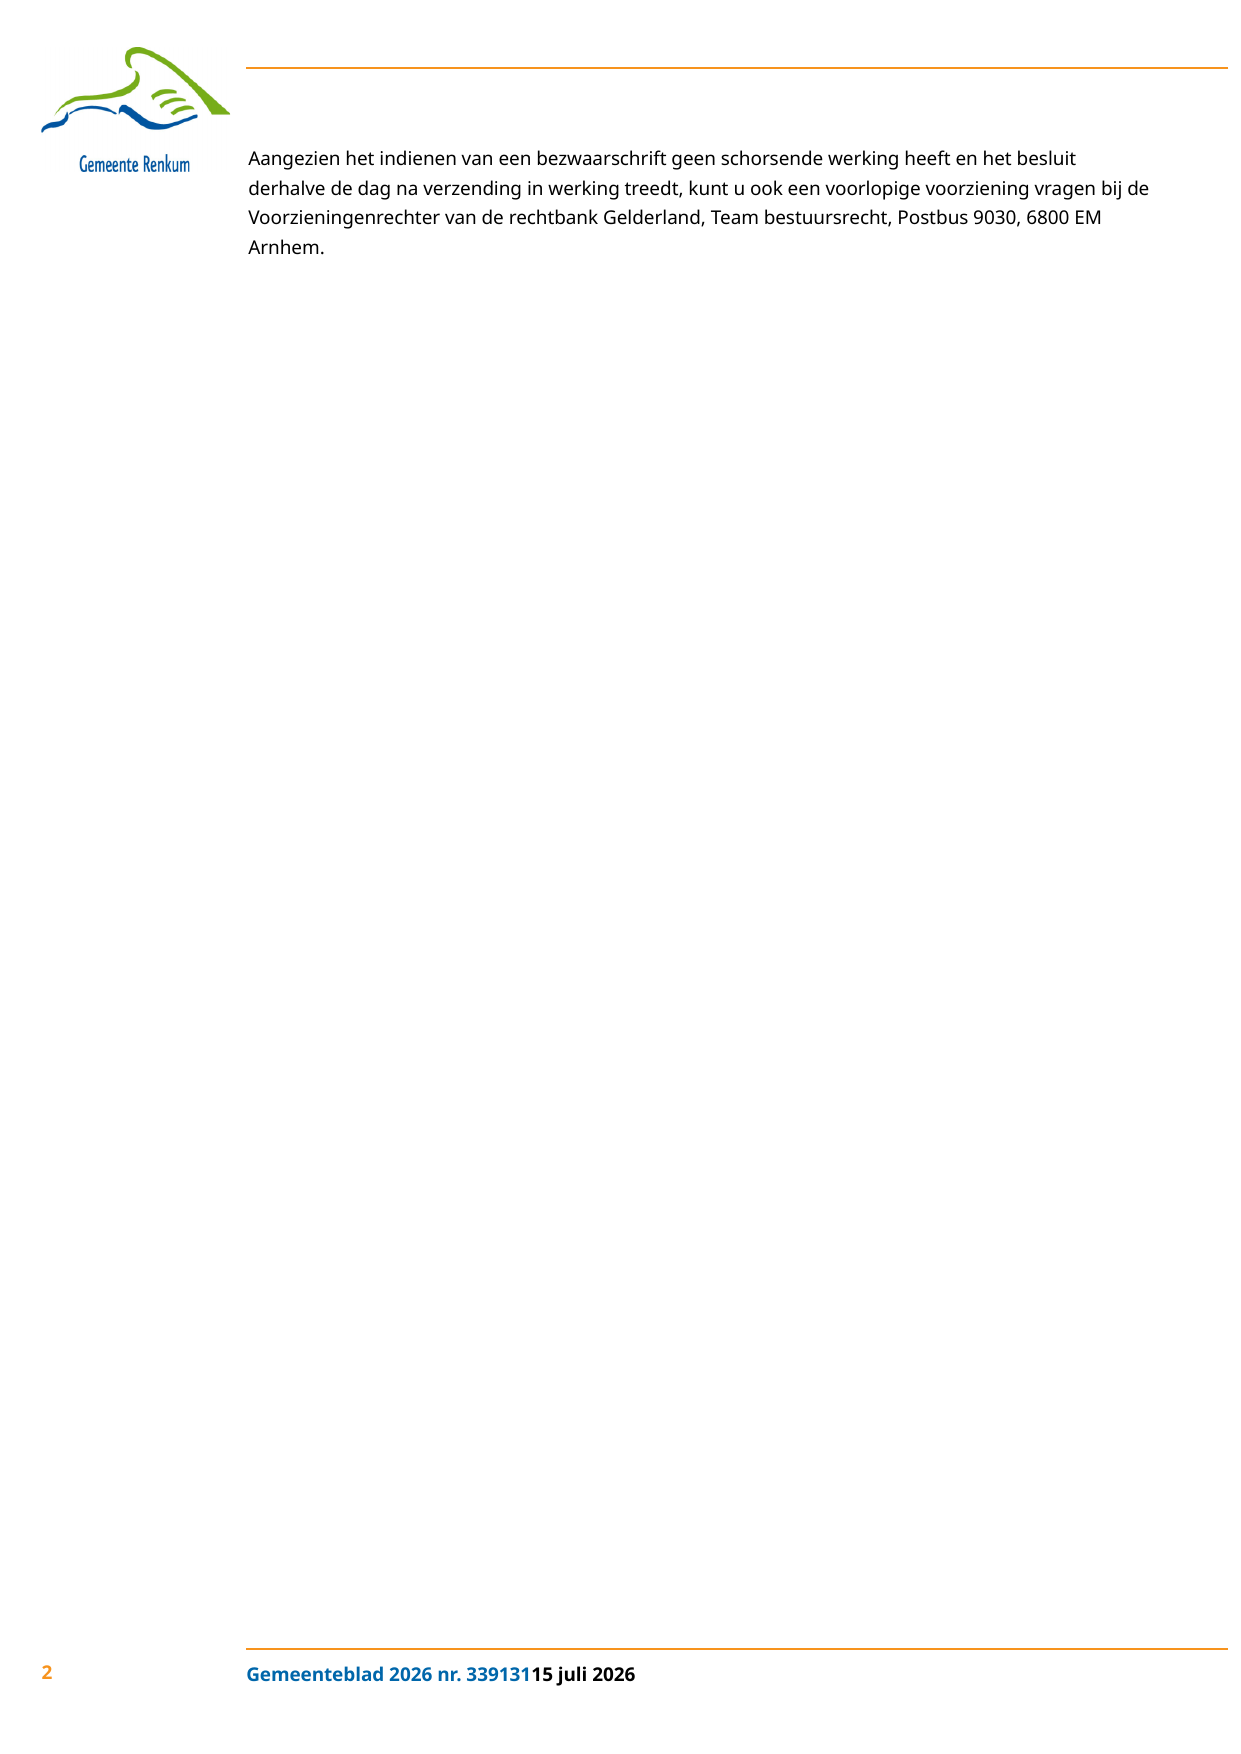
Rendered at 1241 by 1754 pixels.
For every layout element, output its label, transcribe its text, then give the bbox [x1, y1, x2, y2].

text Aangezien het indienen van een bezwaarschrift geen schorsende werking heeft en het besluit derhalve de dag na verzending in werking treedt, kunt u ook een voorlopige voorziening vragen bij de Voorzieningenrechter van de rechtbank Gelderland, Team bestuursrecht, Postbus 9030, 6800 EM Arnhem. [248, 145, 1152, 260]
picture [41, 47, 231, 172]
